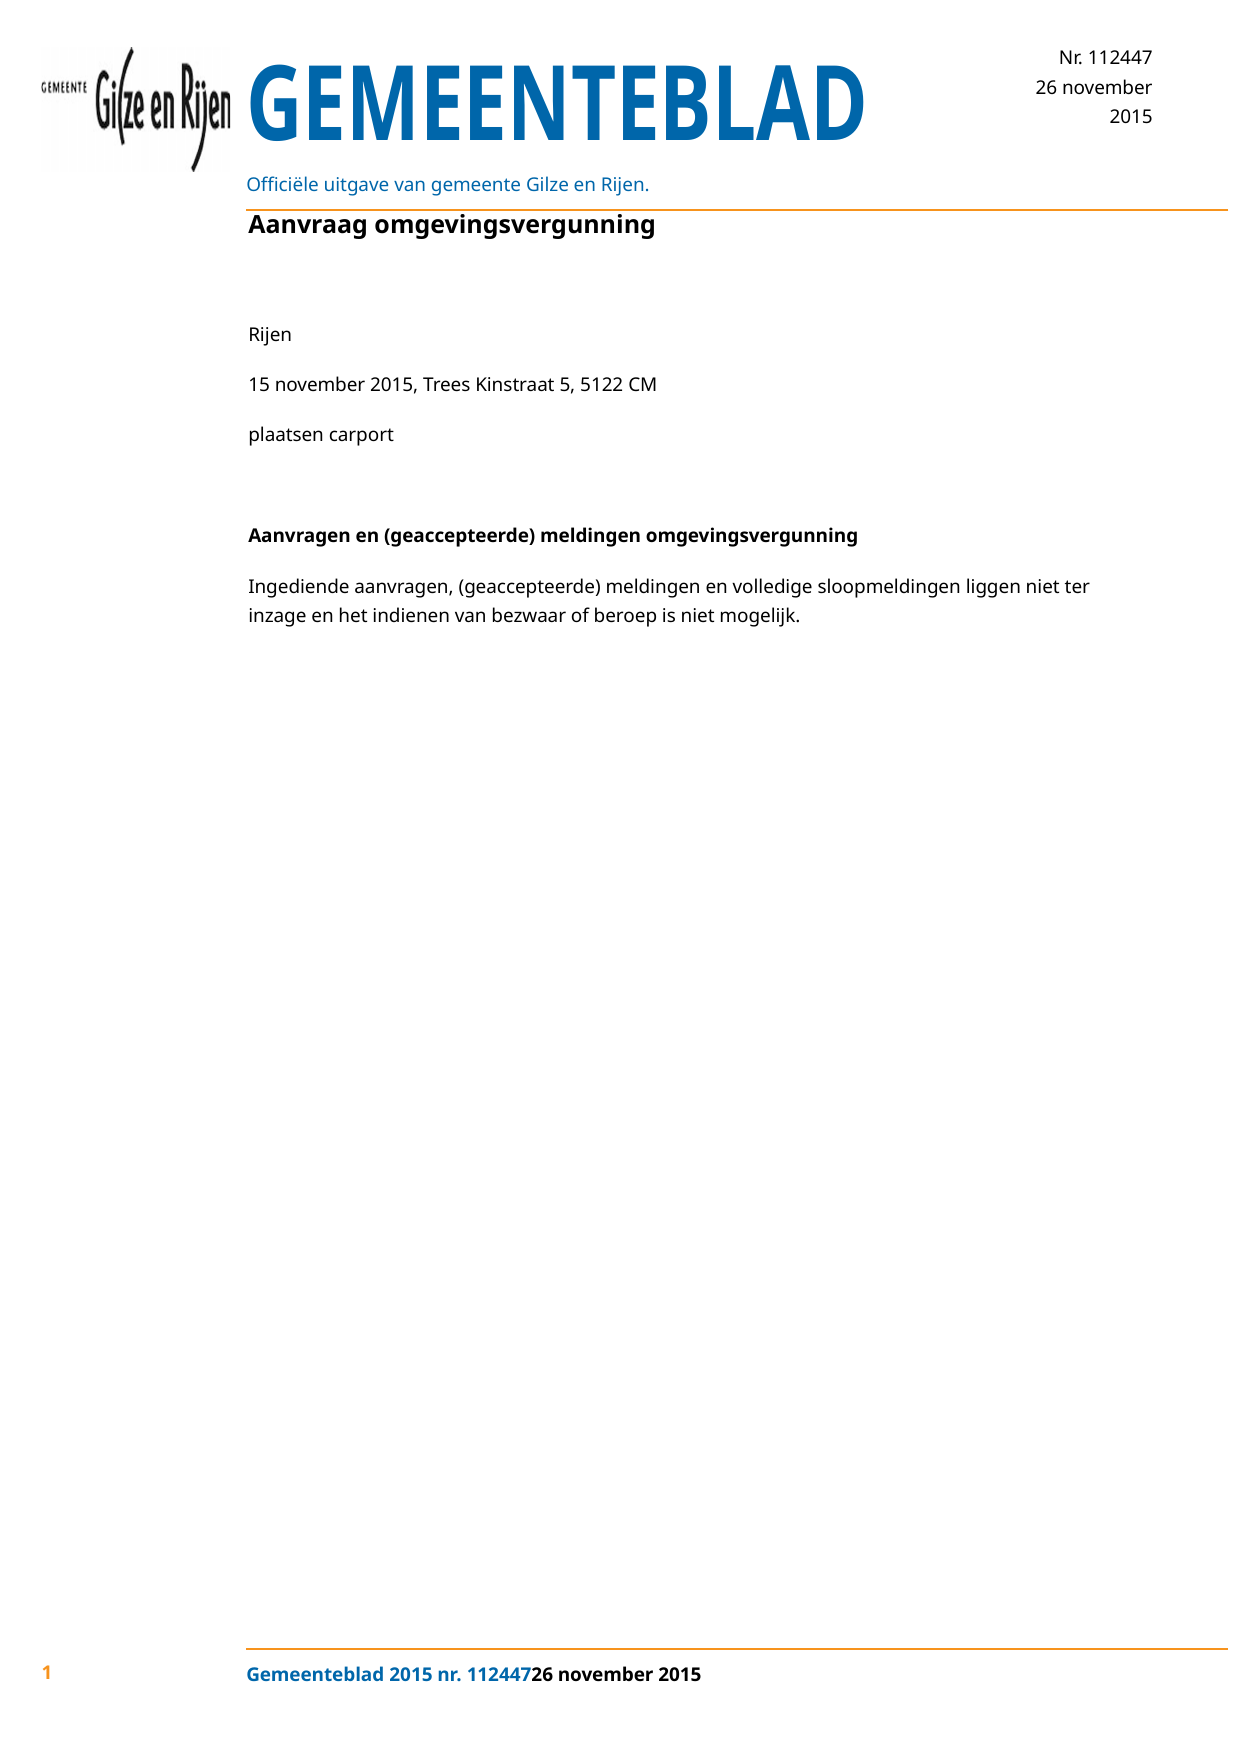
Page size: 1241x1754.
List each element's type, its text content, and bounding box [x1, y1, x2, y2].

text Ingediende aanvragen, (geaccepteerde) meldingen en volledige sloopmeldingen liggen niet ter inzage en het indienen van bezwaar of beroep is niet mogelijk. [248, 573, 1152, 628]
text plaatsen carport [248, 422, 1152, 447]
text 15 november 2015, Trees Kinstraat 5, 5122 CM [248, 371, 1152, 397]
picture [41, 47, 231, 172]
text Aanvraag omgevingsvergunning [248, 211, 1152, 241]
text Rijen [248, 321, 1152, 346]
text Aanvragen en (geaccepteerde) meldingen omgevingsvergunning [248, 522, 1152, 548]
